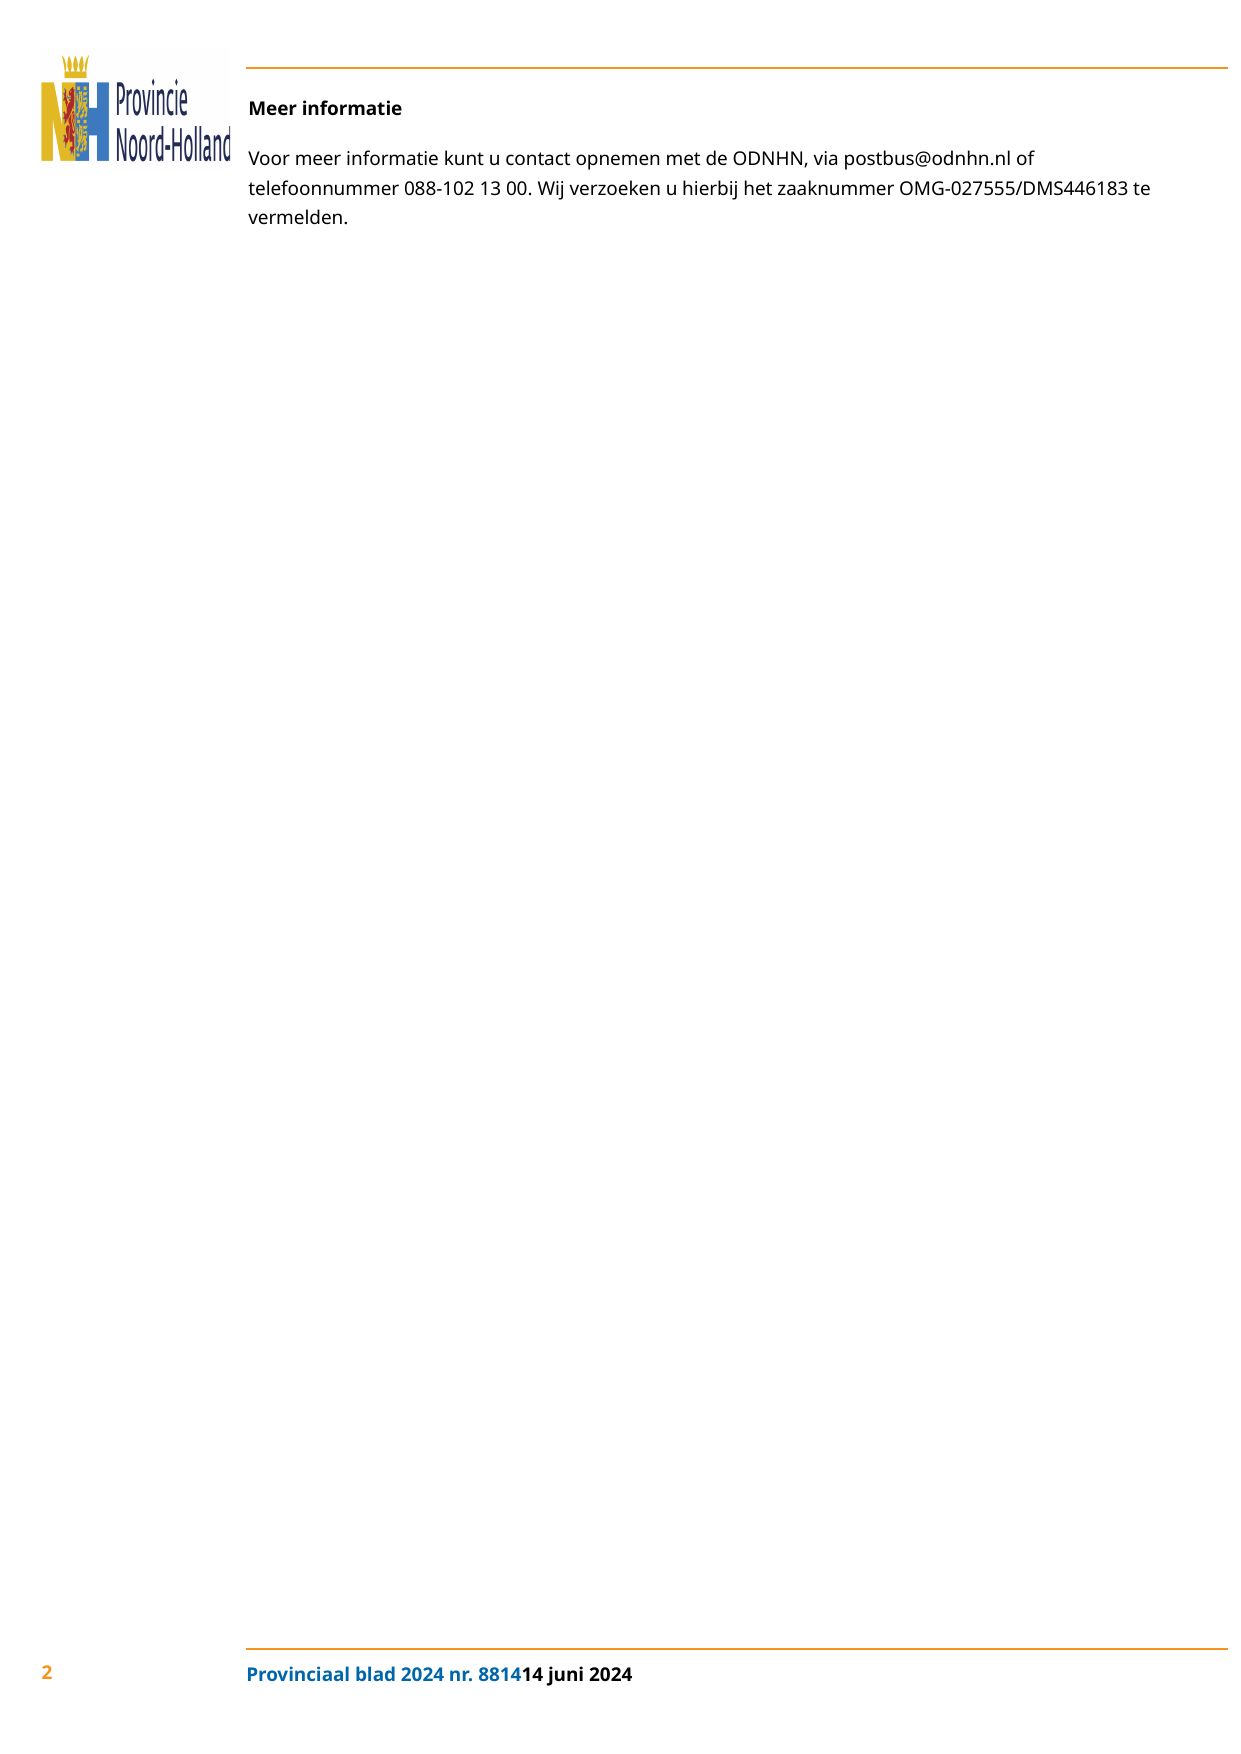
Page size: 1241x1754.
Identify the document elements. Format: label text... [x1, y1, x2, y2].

picture [41, 47, 231, 172]
text Meer informatie [248, 95, 1152, 121]
text Voor meer informatie kunt u contact opnemen met de ODNHN, via postbus@odnhn.nl of telefoonnummer 088-102 13 00. Wij verzoeken u hierbij het zaaknummer OMG-027555/DMS446183 te vermelden. [248, 145, 1152, 230]
